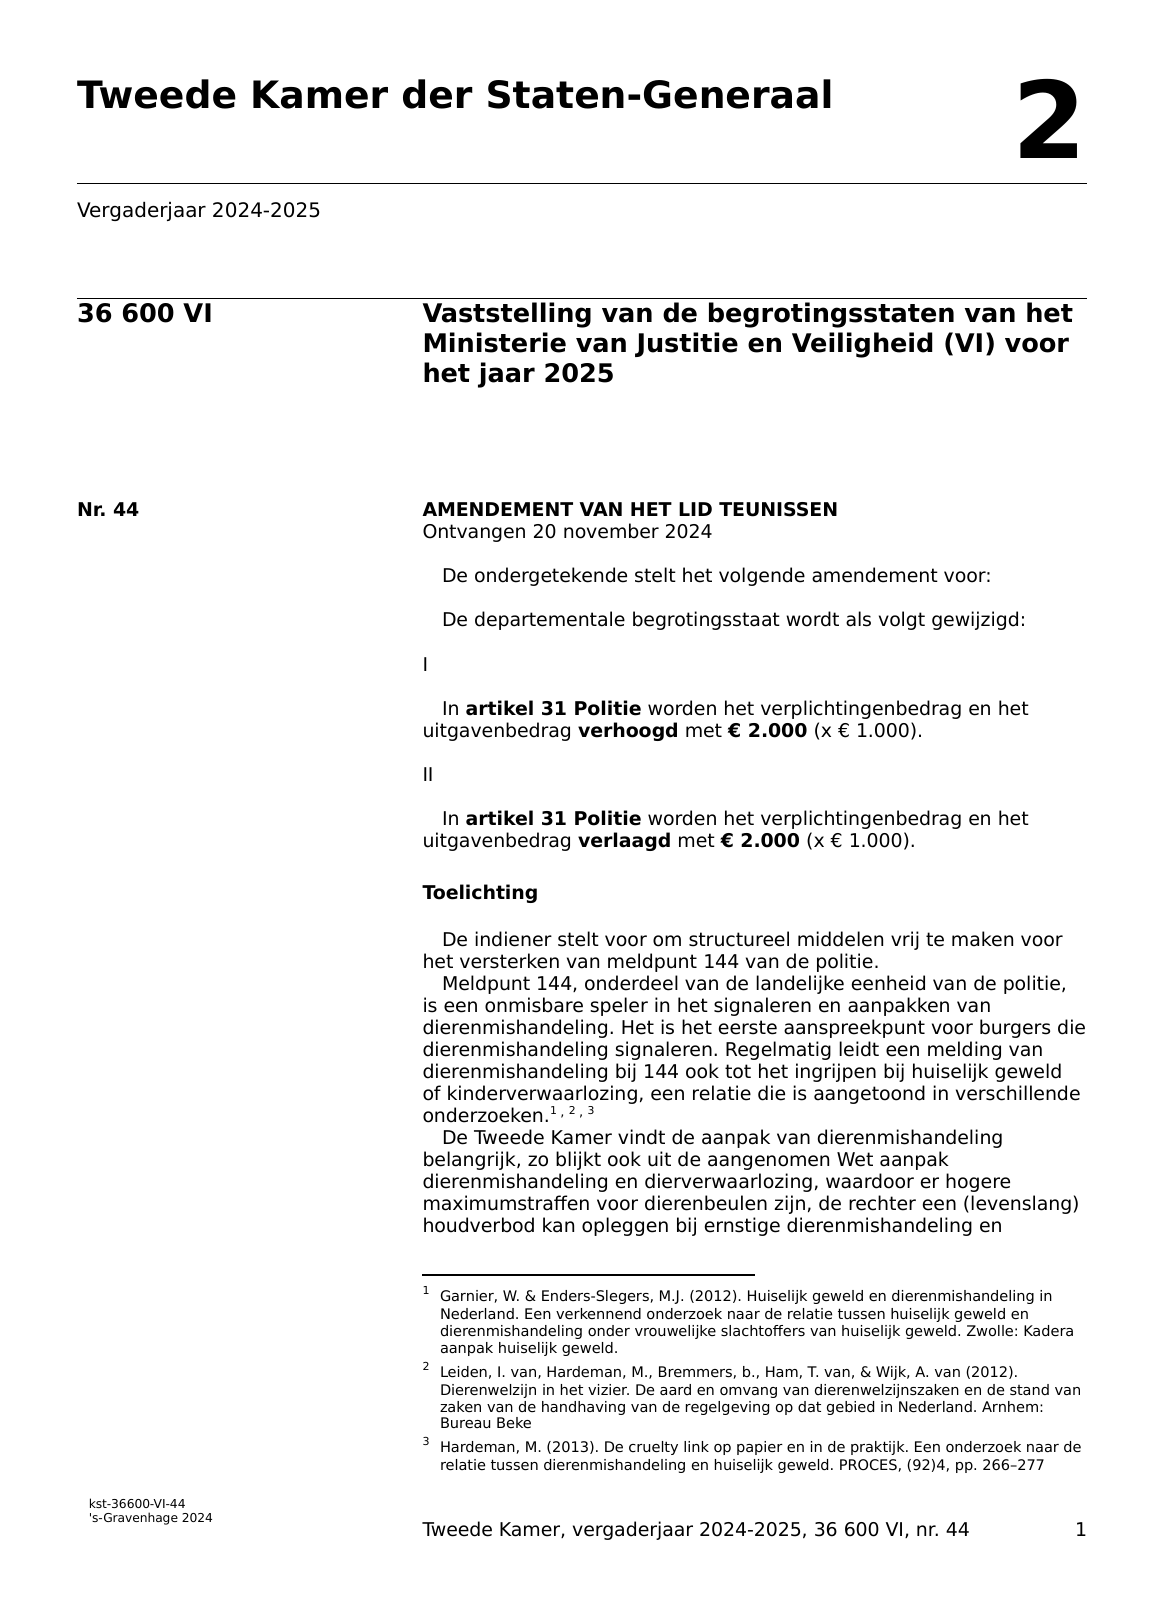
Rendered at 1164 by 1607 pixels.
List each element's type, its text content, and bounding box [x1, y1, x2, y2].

text Garnier, W. & Enders-Slegers, M.J. (2012). Huiselijk geweld en dierenmishandeling in Nederland. Een verkennend onderzoek naar de relatie tussen huiselijk geweld en dierenmishandeling onder vrouwelijke slachtoffers van huiselijk geweld. Zwolle: Kadera aanpak huiselijk geweld. [422, 1284, 1087, 1357]
text II [422, 764, 1087, 786]
text De Tweede Kamer vindt de aanpak van dierenmishandeling belangrijk, zo blijkt ook uit de aangenomen Wet aanpak dierenmishandeling en dierverwaarlozing, waardoor er hogere maximumstraffen voor dierenbeulen zijn, de rechter een (levenslang) houdverbod kan opleggen bij ernstige dierenmishandeling en [422, 1127, 1087, 1237]
text In artikel 31 Politie worden het verplichtingenbedrag en het uitgavenbedrag verhoogd met € 2.000 (x € 1.000). [422, 698, 1087, 742]
text Hardeman, M. (2013). De cruelty link op papier en in de praktijk. Een onderzoek naar de relatie tussen dierenmishandeling en huiselijk geweld. PROCES, (92)4, pp. 266–277 [422, 1435, 1087, 1474]
subtitle 36 600 VI Vaststelling van de begrotingsstaten van het Ministerie van Justitie en Veiligheid (VI) voor het jaar 2025 [77, 299, 1087, 388]
text De ondergetekende stelt het volgende amendement voor: [422, 565, 1087, 587]
text Leiden, I. van, Hardeman, M., Bremmers, b., Ham, T. van, & Wijk, A. van (2012). Dierenwelzijn in het vizier. De aard en omvang van dierenwelzijnszaken en de stand van zaken van de handhaving van de regelgeving op dat gebied in Nederland. Arnhem: Bureau Beke [422, 1360, 1087, 1432]
table_header Tweede Kamer der Staten-Generaal [77, 59, 886, 183]
text In artikel 31 Politie worden het verplichtingenbedrag en het uitgavenbedrag verlaagd met € 2.000 (x € 1.000). [422, 808, 1087, 852]
text I [422, 653, 1087, 676]
text Ontvangen 20 november 2024 [422, 521, 1087, 543]
table_header 2 [886, 59, 1087, 183]
text De departementale begrotingsstaat wordt als volgt gewijzigd: [422, 609, 1087, 631]
text De indiener stelt voor om structureel middelen vrij te maken voor het versterken van meldpunt 144 van de politie. [422, 929, 1087, 973]
subtitle Toelichting [422, 882, 1087, 904]
text kst-36600-VI-44 [88, 1497, 323, 1511]
text Meldpunt 144, onderdeel van de landelijke eenheid van de politie, is een onmisbare speler in het signaleren en aanpakken van dierenmishandeling. Het is het eerste aanspreekpunt voor burgers die dierenmishandeling signaleren. Regelmatig leidt een melding van dierenmishandeling bij 144 ook tot het ingrijpen bij huiselijk geweld of kinderverwaarlozing, een relatie die is aangetoond in verschillende onderzoeken., , [422, 973, 1087, 1127]
text 's-Gravenhage 2024 [88, 1511, 323, 1525]
table_cell Vergaderjaar 2024-2025 [77, 184, 1087, 298]
subtitle Nr. 44 AMENDEMENT VAN HET LID TEUNISSEN [77, 499, 1087, 521]
